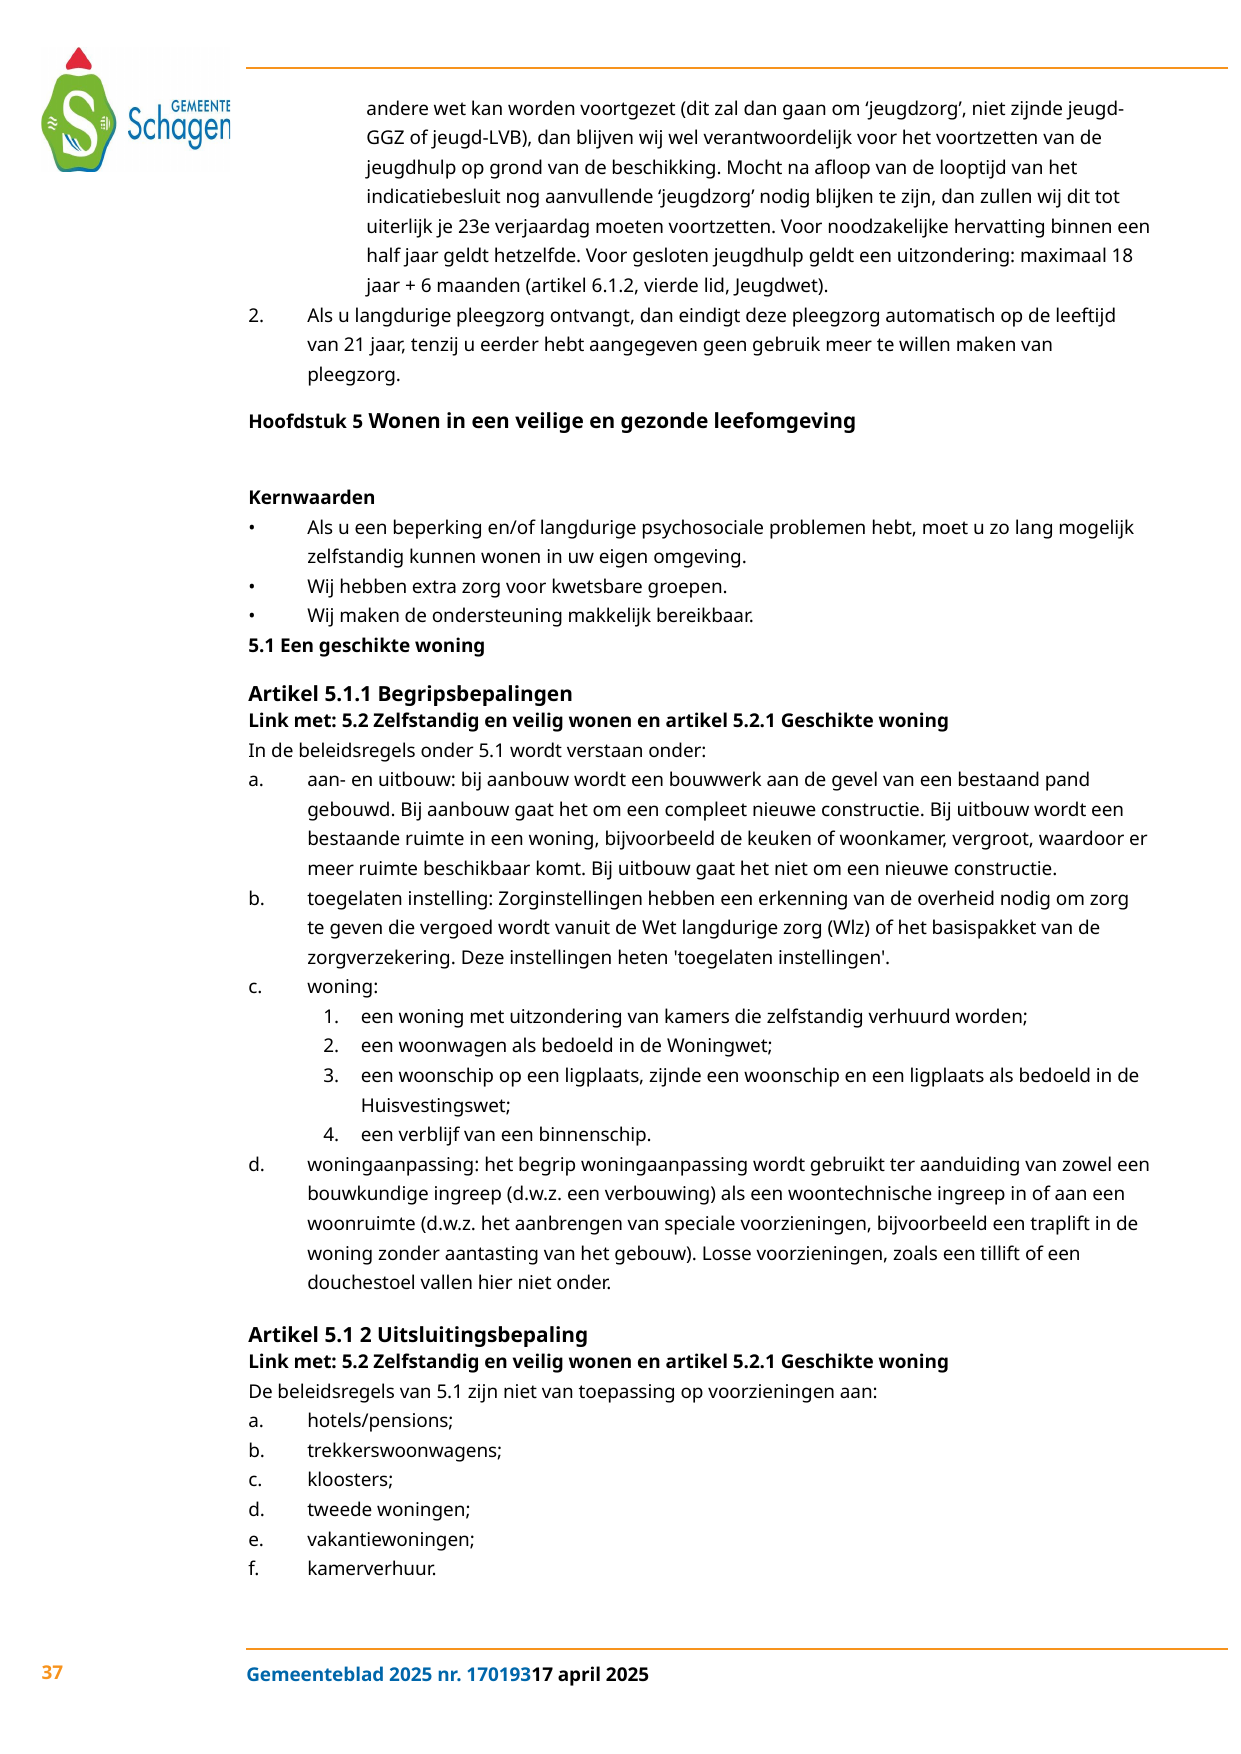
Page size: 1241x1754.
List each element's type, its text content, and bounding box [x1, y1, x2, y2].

text In de beleidsregels onder 5.1 wordt verstaan onder: [248, 737, 1152, 763]
text De beleidsregels van 5.1 zijn niet van toepassing op voorzieningen aan: [248, 1378, 1152, 1403]
text Link met: 5.2 Zelfstandig en veilig wonen en artikel 5.2.1 Geschikte woning [248, 707, 1152, 733]
list een verblijf van een binnenschip. [323, 1121, 1152, 1147]
list toegelaten instelling: Zorginstellingen hebben een erkenning van de overheid nodig om zorg te geven die vergoed wordt vanuit de Wet langdurige zorg (Wlz) of het basispakket van de zorgverzekering. Deze instellingen heten 'toegelaten instellingen'. [248, 885, 1152, 970]
list tweede woningen; [248, 1496, 1152, 1522]
list Als u een beperking en/of langdurige psychosociale problemen hebt, moet u zo lang mogelijk zelfstandig kunnen wonen in uw eigen omgeving. [248, 514, 1152, 569]
text Artikel 5.1.1 Begripsbepalingen [248, 679, 1152, 707]
list een woonwagen als bedoeld in de Woningwet; [323, 1033, 1152, 1058]
text 5.1 Een geschikte woning [248, 632, 1152, 658]
list Als u langdurige pleegzorg ontvangt, dan eindigt deze pleegzorg automatisch op de leeftijd van 21 jaar, tenzij u eerder hebt aangegeven geen gebruik meer te willen maken van pleegzorg. [248, 302, 1152, 387]
list hotels/pensions; [248, 1407, 1152, 1433]
list woning: [248, 973, 1152, 999]
text Hoofdstuk 5 Wonen in een veilige en gezonde leefomgeving [248, 407, 1152, 435]
text Artikel 5.1 2 Uitsluitingsbepaling [248, 1320, 1152, 1348]
picture [41, 47, 231, 172]
list vakantiewoningen; [248, 1526, 1152, 1551]
text Link met: 5.2 Zelfstandig en veilig wonen en artikel 5.2.1 Geschikte woning [248, 1348, 1152, 1374]
list trekkerswoonwagens; [248, 1437, 1152, 1463]
list een woonschip op een ligplaats, zijnde een woonschip en een ligplaats als bedoeld in de Huisvestingswet; [323, 1062, 1152, 1118]
list een woning met uitzondering van kamers die zelfstandig verhuurd worden; [323, 1003, 1152, 1029]
text Kernwaarden [248, 484, 1152, 510]
list kamerverhuur. [248, 1555, 1152, 1581]
list Wij hebben extra zorg voor kwetsbare groepen. [248, 573, 1152, 599]
list Wij maken de ondersteuning makkelijk bereikbaar. [248, 603, 1152, 628]
list aan- en uitbouw: bij aanbouw wordt een bouwwerk aan de gevel van een bestaand pand gebouwd. Bij aanbouw gaat het om een compleet nieuwe constructie. Bij uitbouw wordt een bestaande ruimte in een woning, bijvoorbeeld de keuken of woonkamer, vergroot, waardoor er meer ruimte beschikbaar komt. Bij uitbouw gaat het niet om een nieuwe constructie. [248, 766, 1152, 881]
list woningaanpassing: het begrip woningaanpassing wordt gebruikt ter aanduiding van zowel een bouwkundige ingreep (d.w.z. een verbouwing) als een woontechnische ingreep in of aan een woonruimte (d.w.z. het aanbrengen van speciale voorzieningen, bijvoorbeeld een traplift in de woning zonder aantasting van het gebouw). Losse voorzieningen, zoals een tillift of een douchestoel vallen hier niet onder. [248, 1151, 1152, 1295]
list kloosters; [248, 1467, 1152, 1492]
list andere wet kan worden voortgezet (dit zal dan gaan om ‘jeugdzorg’, niet zijnde jeugd- GGZ of jeugd-LVB), dan blijven wij wel verantwoordelijk voor het voortzetten van de jeugdhulp op grond van de beschikking. Mocht na afloop van de looptijd van het indicatiebesluit nog aanvullende ‘jeugdzorg’ nodig blijken te zijn, dan zullen wij dit tot uiterlijk je 23e verjaardag moeten voortzetten. Voor noodzakelijke hervatting binnen een half jaar geldt hetzelfde. Voor gesloten jeugdhulp geldt een uitzondering: maximaal 18 jaar + 6 maanden (artikel 6.1.2, vierde lid, Jeugdwet). [307, 95, 1152, 298]
